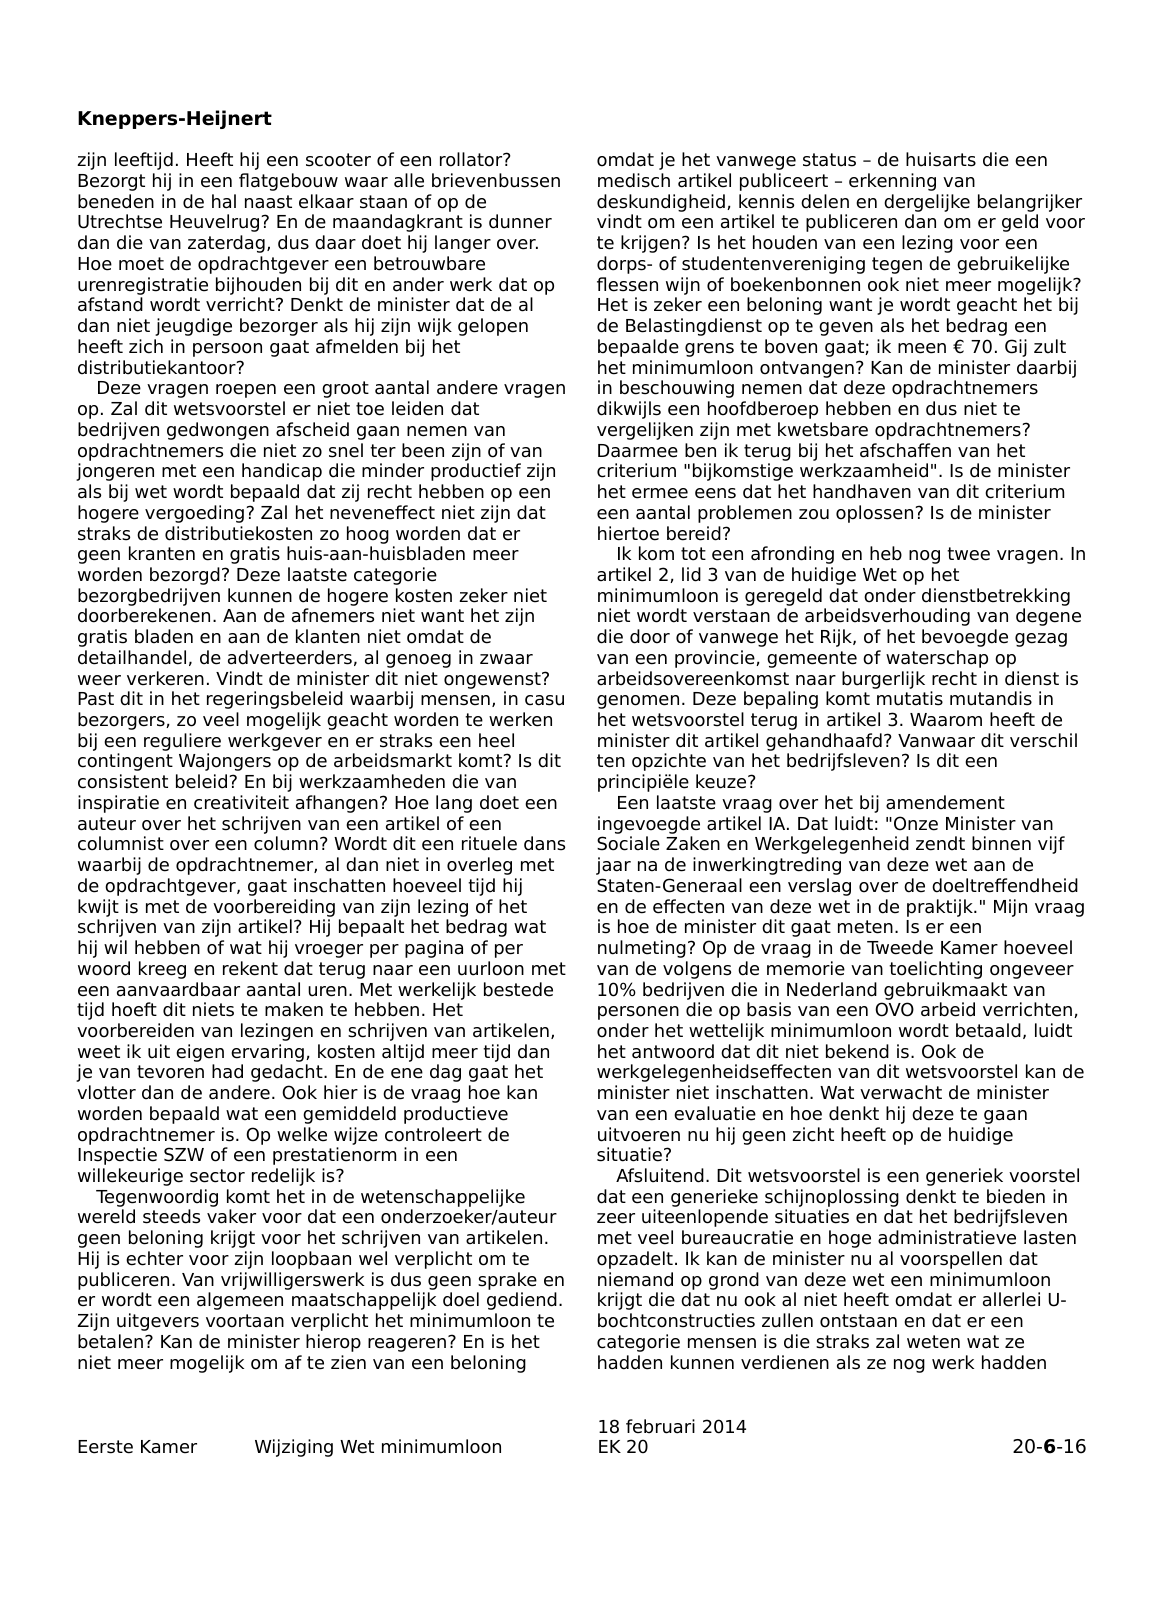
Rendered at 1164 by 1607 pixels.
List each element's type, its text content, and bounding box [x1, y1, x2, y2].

text Afsluitend. Dit wetsvoorstel is een generiek voorstel dat een generieke schijnoplossing denkt te bieden in zeer uiteenlopende situaties en dat het bedrijfsleven met veel bureaucratie en hoge administratieve lasten opzadelt. Ik kan de minister nu al voorspellen dat niemand op grond van deze wet een minimumloon krijgt die dat nu ook al niet heeft omdat er allerlei U-bochtconstructies zullen ontstaan en dat er een categorie mensen is die straks zal weten wat ze hadden kunnen verdienen als ze nog werk hadden [596, 1166, 1087, 1373]
text Tegenwoordig komt het in de wetenschappelijke wereld steeds vaker voor dat een onderzoeker/auteur geen beloning krijgt voor het schrijven van artikelen. Hij is echter voor zijn loopbaan wel verplicht om te publiceren. Van vrijwilligerswerk is dus geen sprake en er wordt een algemeen maatschappelijk doel gediend. Zijn uitgevers voortaan verplicht het minimumloon te betalen? Kan de minister hierop reageren? En is het niet meer mogelijk om af te zien van een beloning [77, 1187, 567, 1373]
text omdat je het vanwege status – de huisarts die een medisch artikel publiceert – erkenning van deskundigheid, kennis delen en dergelijke belangrijker vindt om een artikel te publiceren dan om er geld voor te krijgen? Is het houden van een lezing voor een dorps- of studentenvereniging tegen de gebruikelijke flessen wijn of boekenbonnen ook niet meer mogelijk? Het is zeker een beloning want je wordt geacht het bij de Belastingdienst op te geven als het bedrag een bepaalde grens te boven gaat; ik meen € 70. Gij zult het minimumloon ontvangen? Kan de minister daarbij in beschouwing nemen dat deze opdrachtnemers dikwijls een hoofdberoep hebben en dus niet te vergelijken zijn met kwetsbare opdrachtnemers? Daarmee ben ik terug bij het afschaffen van het criterium "bijkomstige werkzaamheid". Is de minister het ermee eens dat het handhaven van dit criterium een aantal problemen zou oplossen? Is de minister hiertoe bereid? [596, 150, 1087, 544]
text Ik kom tot een afronding en heb nog twee vragen. In artikel 2, lid 3 van de huidige Wet op het minimumloon is geregeld dat onder dienstbetrekking niet wordt verstaan de arbeidsverhouding van degene die door of vanwege het Rijk, of het bevoegde gezag van een provincie, gemeente of waterschap op arbeidsovereenkomst naar burgerlijk recht in dienst is genomen. Deze bepaling komt mutatis mutandis in het wetsvoorstel terug in artikel 3. Waarom heeft de minister dit artikel gehandhaafd? Vanwaar dit verschil ten opzichte van het bedrijfsleven? Is dit een principiële keuze? [596, 544, 1087, 793]
text Deze vragen roepen een groot aantal andere vragen op. Zal dit wetsvoorstel er niet toe leiden dat bedrijven gedwongen afscheid gaan nemen van opdrachtnemers die niet zo snel ter been zijn of van jongeren met een handicap die minder productief zijn als bij wet wordt bepaald dat zij recht hebben op een hogere vergoeding? Zal het neveneffect niet zijn dat straks de distributiekosten zo hoog worden dat er geen kranten en gratis huis-aan-huisbladen meer worden bezorgd? Deze laatste categorie bezorgbedrijven kunnen de hogere kosten zeker niet doorberekenen. Aan de afnemers niet want het zijn gratis bladen en aan de klanten niet omdat de detailhandel, de adverteerders, al genoeg in zwaar weer verkeren. Vindt de minister dit niet ongewenst? Past dit in het regeringsbeleid waarbij mensen, in casu bezorgers, zo veel mogelijk geacht worden te werken bij een reguliere werkgever en er straks een heel contingent Wajongers op de arbeidsmarkt komt? Is dit consistent beleid? En bij werkzaamheden die van inspiratie en creativiteit afhangen? Hoe lang doet een auteur over het schrijven van een artikel of een columnist over een column? Wordt dit een rituele dans waarbij de opdrachtnemer, al dan niet in overleg met de opdrachtgever, gaat inschatten hoeveel tijd hij kwijt is met de voorbereiding van zijn lezing of het schrijven van zijn artikel? Hij bepaalt het bedrag wat hij wil hebben of wat hij vroeger per pagina of per woord kreeg en rekent dat terug naar een uurloon met een aanvaardbaar aantal uren. Met werkelijk bestede tijd hoeft dit niets te maken te hebben. Het voorbereiden van lezingen en schrijven van artikelen, weet ik uit eigen ervaring, kosten altijd meer tijd dan je van tevoren had gedacht. En de ene dag gaat het vlotter dan de andere. Ook hier is de vraag hoe kan worden bepaald wat een gemiddeld productieve opdrachtnemer is. Op welke wijze controleert de Inspectie SZW of een prestatienorm in een willekeurige sector redelijk is? [77, 378, 567, 1187]
text Een laatste vraag over het bij amendement ingevoegde artikel IA. Dat luidt: "Onze Minister van Sociale Zaken en Werkgelegenheid zendt binnen vijf jaar na de inwerkingtreding van deze wet aan de Staten-Generaal een verslag over de doeltreffendheid en de effecten van deze wet in de praktijk." Mijn vraag is hoe de minister dit gaat meten. Is er een nulmeting? Op de vraag in de Tweede Kamer hoeveel van de volgens de memorie van toelichting ongeveer 10% bedrijven die in Nederland gebruikmaakt van personen die op basis van een OVO arbeid verrichten, onder het wettelijk minimumloon wordt betaald, luidt het antwoord dat dit niet bekend is. Ook de werkgelegenheidseffecten van dit wetsvoorstel kan de minister niet inschatten. Wat verwacht de minister van een evaluatie en hoe denkt hij deze te gaan uitvoeren nu hij geen zicht heeft op de huidige situatie? [596, 793, 1087, 1166]
text zijn leeftijd. Heeft hij een scooter of een rollator? Bezorgt hij in een flatgebouw waar alle brievenbussen beneden in de hal naast elkaar staan of op de Utrechtse Heuvelrug? En de maandagkrant is dunner dan die van zaterdag, dus daar doet hij langer over. Hoe moet de opdrachtgever een betrouwbare urenregistratie bijhouden bij dit en ander werk dat op afstand wordt verricht? Denkt de minister dat de al dan niet jeugdige bezorger als hij zijn wijk gelopen heeft zich in persoon gaat afmelden bij het distributiekantoor? [77, 150, 567, 378]
